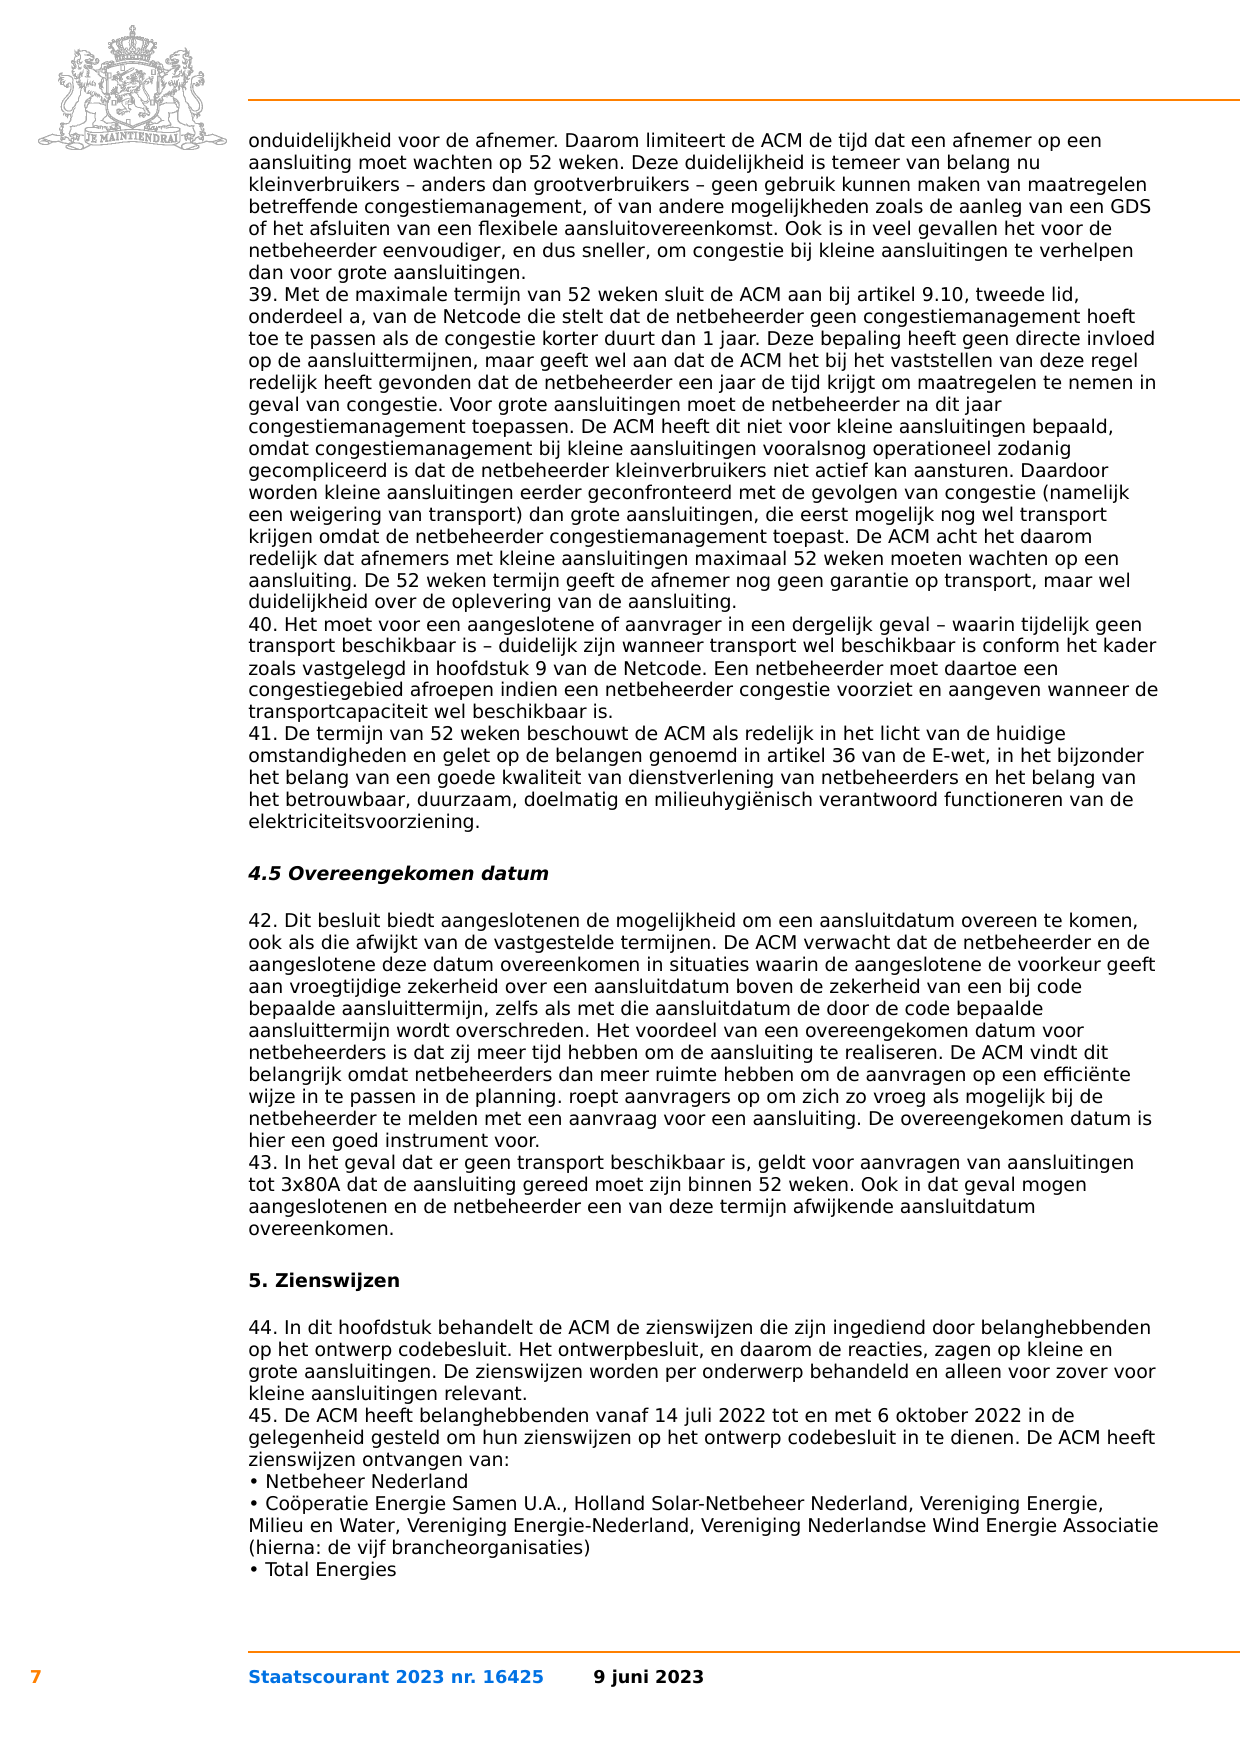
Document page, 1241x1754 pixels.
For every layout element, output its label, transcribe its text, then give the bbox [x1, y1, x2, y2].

text 44. In dit hoofdstuk behandelt de ACM de zienswijzen die zijn ingediend door belanghebbenden op het ontwerp codebesluit. Het ontwerpbesluit, en daarom de reacties, zagen op kleine en grote aansluitingen. De zienswijzen worden per onderwerp behandeld en alleen voor zover voor kleine aansluitingen relevant. [248, 1317, 1163, 1405]
text 39. Met de maximale termijn van 52 weken sluit de ACM aan bij artikel 9.10, tweede lid, onderdeel a, van de Netcode die stelt dat de netbeheerder geen congestiemanagement hoeft toe te passen als de congestie korter duurt dan 1 jaar. Deze bepaling heeft geen directe invloed op de aansluittermijnen, maar geeft wel aan dat de ACM het bij het vaststellen van deze regel redelijk heeft gevonden dat de netbeheerder een jaar de tijd krijgt om maatregelen te nemen in geval van congestie. Voor grote aansluitingen moet de netbeheerder na dit jaar congestiemanagement toepassen. De ACM heeft dit niet voor kleine aansluitingen bepaald, omdat congestiemanagement bij kleine aansluitingen vooralsnog operationeel zodanig gecompliceerd is dat de netbeheerder kleinverbruikers niet actief kan aansturen. Daardoor worden kleine aansluitingen eerder geconfronteerd met de gevolgen van congestie (namelijk een weigering van transport) dan grote aansluitingen, die eerst mogelijk nog wel transport krijgen omdat de netbeheerder congestiemanagement toepast. De ACM acht het daarom redelijk dat afnemers met kleine aansluitingen maximaal 52 weken moeten wachten op een aansluiting. De 52 weken termijn geeft de afnemer nog geen garantie op transport, maar wel duidelijkheid over de oplevering van de aansluiting. [248, 284, 1163, 613]
picture [38, 25, 227, 150]
text 41. De termijn van 52 weken beschouwt de ACM als redelijk in het licht van de huidige omstandigheden en gelet op de belangen genoemd in artikel 36 van de E-wet, in het bijzonder het belang van een goede kwaliteit van dienstverlening van netbeheerders en het belang van het betrouwbaar, duurzaam, doelmatig en milieuhygiënisch verantwoord functioneren van de elektriciteitsvoorziening. [248, 723, 1163, 833]
text 43. In het geval dat er geen transport beschikbaar is, geldt voor aanvragen van aansluitingen tot 3x80A dat de aansluiting gereed moet zijn binnen 52 weken. Ook in dat geval mogen aangeslotenen en de netbeheerder een van deze termijn afwijkende aansluitdatum overeenkomen. [248, 1152, 1163, 1240]
text • Total Energies [248, 1559, 1163, 1581]
text • Coöperatie Energie Samen U.A., Holland Solar-Netbeheer Nederland, Vereniging Energie, Milieu en Water, Vereniging Energie-Nederland, Vereniging Nederlandse Wind Energie Associatie (hierna: de vijf brancheorganisaties) [248, 1493, 1163, 1559]
text 40. Het moet voor een aangeslotene of aanvrager in een dergelijk geval – waarin tijdelijk geen transport beschikbaar is – duidelijk zijn wanneer transport wel beschikbaar is conform het kader zoals vastgelegd in hoofdstuk 9 van de Netcode. Een netbeheerder moet daartoe een congestiegebied afroepen indien een netbeheerder congestie voorziet en aangeven wanneer de transportcapaciteit wel beschikbaar is. [248, 613, 1163, 723]
text 42. Dit besluit biedt aangeslotenen de mogelijkheid om een aansluitdatum overeen te komen, ook als die afwijkt van de vastgestelde termijnen. De ACM verwacht dat de netbeheerder en de aangeslotene deze datum overeenkomen in situaties waarin de aangeslotene de voorkeur geeft aan vroegtijdige zekerheid over een aansluitdatum boven de zekerheid van een bij code bepaalde aansluittermijn, zelfs als met die aansluitdatum de door de code bepaalde aansluittermijn wordt overschreden. Het voordeel van een overeengekomen datum voor netbeheerders is dat zij meer tijd hebben om de aansluiting te realiseren. De ACM vindt dit belangrijk omdat netbeheerders dan meer ruimte hebben om de aanvragen op een efficiënte wijze in te passen in de planning. roept aanvragers op om zich zo vroeg als mogelijk bij de netbeheerder te melden met een aanvraag voor een aansluiting. De overeengekomen datum is hier een goed instrument voor. [248, 910, 1163, 1152]
text 45. De ACM heeft belanghebbenden vanaf 14 juli 2022 tot en met 6 oktober 2022 in de gelegenheid gesteld om hun zienswijzen op het ontwerp codebesluit in te dienen. De ACM heeft zienswijzen ontvangen van: [248, 1405, 1163, 1471]
text onduidelijkheid voor de afnemer. Daarom limiteert de ACM de tijd dat een afnemer op een aansluiting moet wachten op 52 weken. Deze duidelijkheid is temeer van belang nu kleinverbruikers – anders dan grootverbruikers – geen gebruik kunnen maken van maatregelen betreffende congestiemanagement, of van andere mogelijkheden zoals de aanleg van een GDS of het afsluiten van een flexibele aansluitovereenkomst. Ook is in veel gevallen het voor de netbeheerder eenvoudiger, en dus sneller, om congestie bij kleine aansluitingen te verhelpen dan voor grote aansluitingen. [248, 130, 1163, 284]
text • Netbeheer Nederland [248, 1471, 1163, 1493]
subtitle 5. Zienswijzen [248, 1270, 1163, 1292]
subtitle 4.5 Overeengekomen datum [248, 863, 1163, 885]
